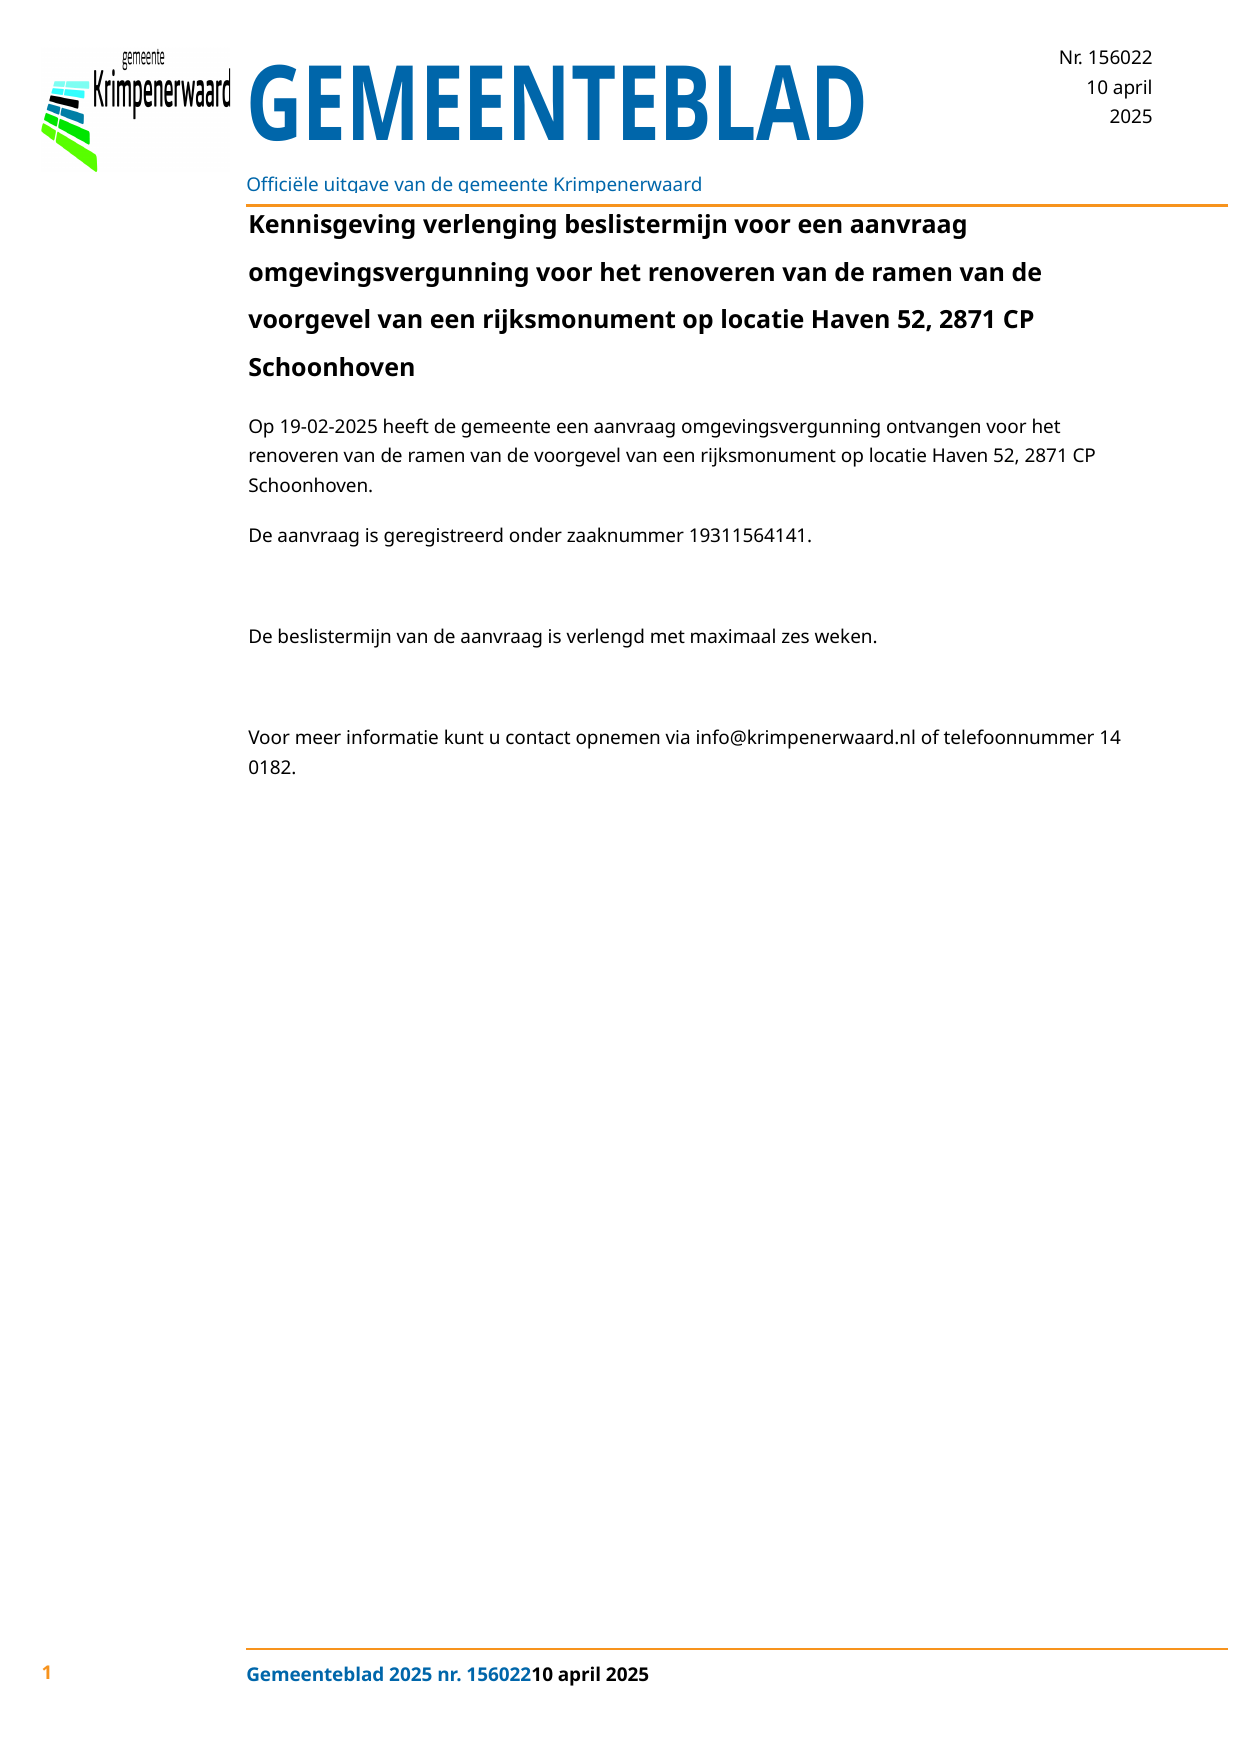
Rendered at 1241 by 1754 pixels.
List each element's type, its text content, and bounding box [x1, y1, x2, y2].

text De beslistermijn van de aanvraag is verlengd met maximaal zes weken. [248, 623, 1152, 649]
picture [41, 47, 231, 172]
text Kennisgeving verlenging beslistermijn voor een aanvraag omgevingsvergunning voor het renoveren van de ramen van de voorgevel van een rijksmonument op locatie Haven 52, 2871 CP Schoonhoven [248, 207, 1152, 384]
text Op 19-02-2025 heeft de gemeente een aanvraag omgevingsvergunning ontvangen voor het renoveren van de ramen van de voorgevel van een rijksmonument op locatie Haven 52, 2871 CP Schoonhoven. [248, 413, 1152, 498]
text Voor meer informatie kunt u contact opnemen via info@krimpenerwaard.nl of telefoonnummer 14 0182. [248, 724, 1152, 780]
text De aanvraag is geregistreerd onder zaaknummer 19311564141. [248, 523, 1152, 548]
